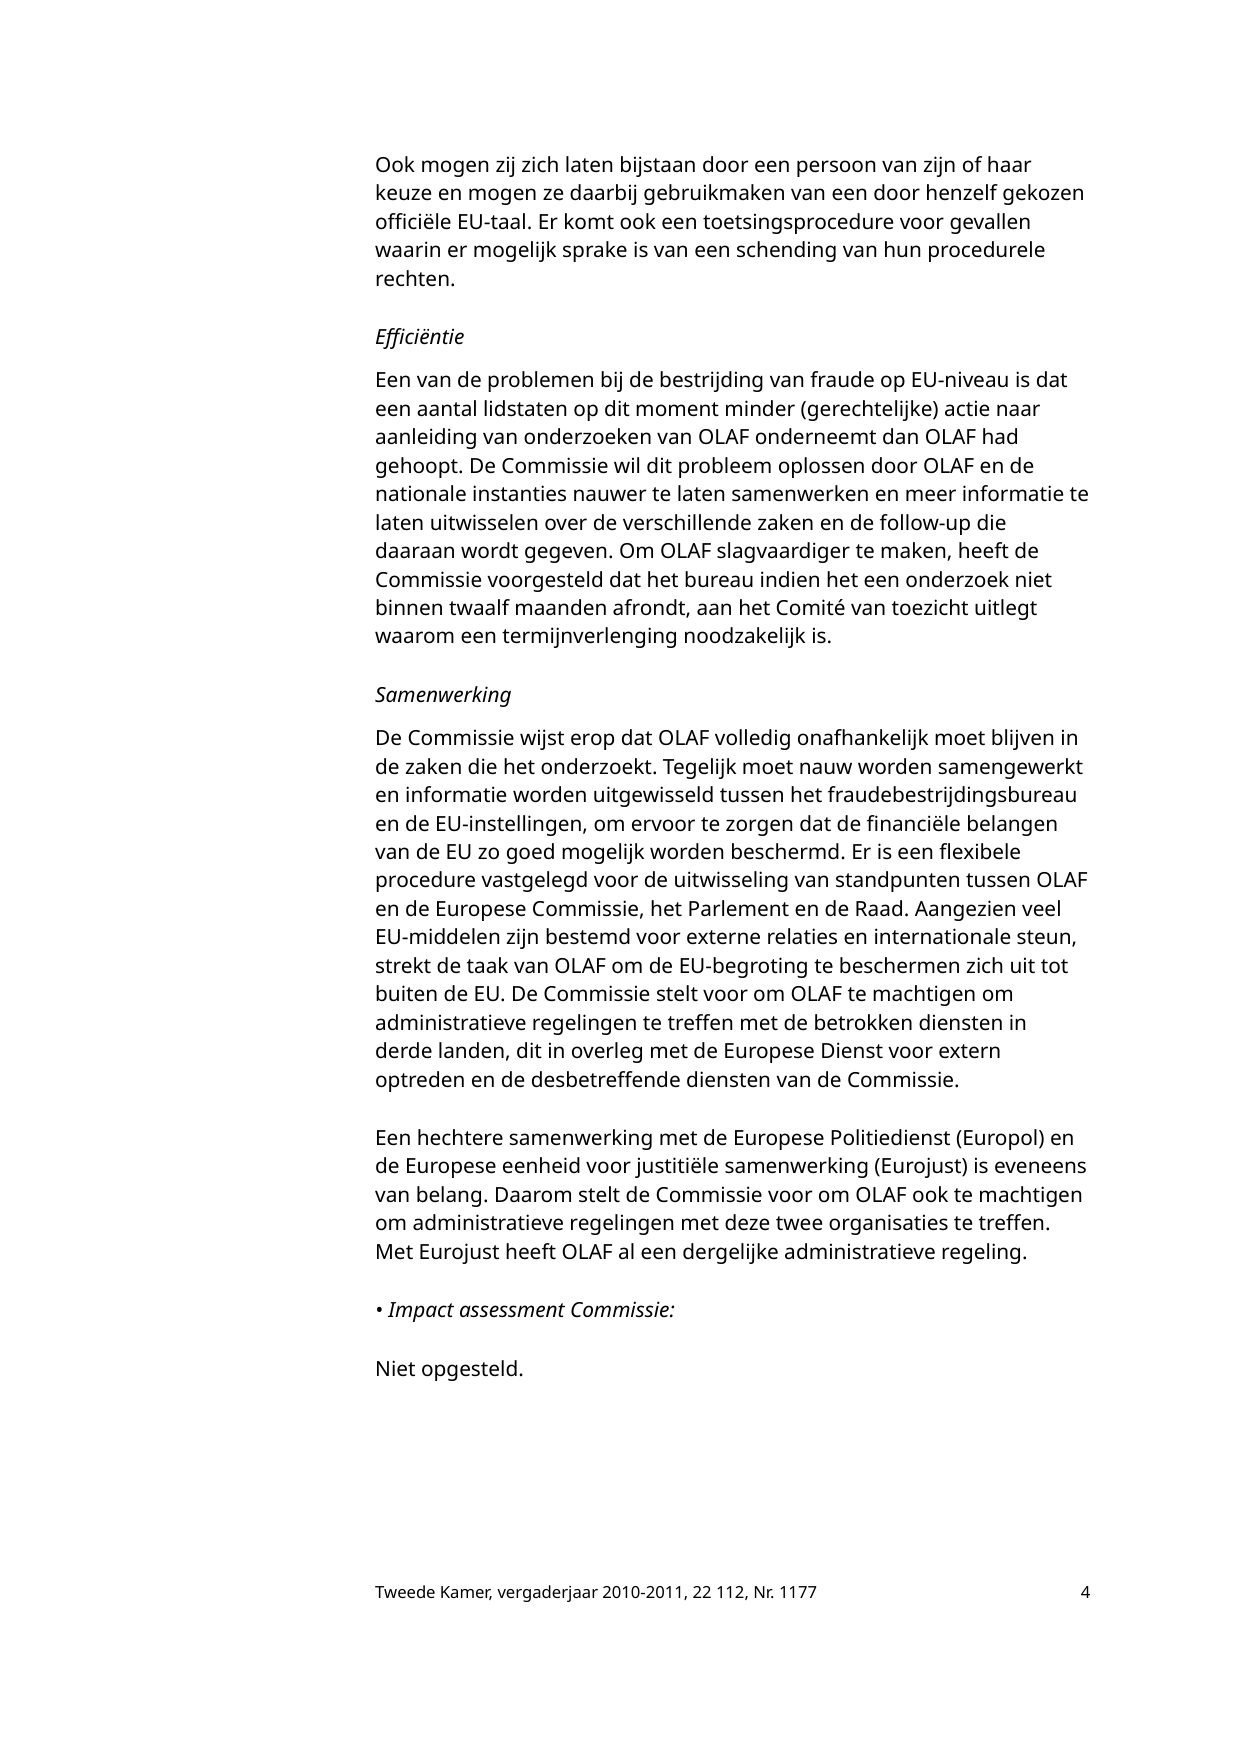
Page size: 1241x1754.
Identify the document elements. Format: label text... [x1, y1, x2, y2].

text Een van de problemen bij de bestrijding van fraude op EU-niveau is dat een aantal lidstaten op dit moment minder (gerechtelijke) actie naar aanleiding van onderzoeken van OLAF onderneemt dan OLAF had gehoopt. De Commissie wil dit probleem oplossen door OLAF en de nationale instanties nauwer te laten samenwerken en meer informatie te laten uitwisselen over de verschillende zaken en de follow-up die daaraan wordt gegeven. Om OLAF slagvaardiger te maken, heeft de Commissie voorgesteld dat het bureau indien het een onderzoek niet binnen twaalf maanden afrondt, aan het Comité van toezicht uitlegt waarom een termijnverlenging noodzakelijk is. [375, 366, 1090, 650]
text • Impact assessment Commissie: [375, 1295, 1090, 1324]
text Ook mogen zij zich laten bijstaan door een persoon van zijn of haar keuze en mogen ze daarbij gebruikmaken van een door henzelf gekozen officiële EU-taal. Er komt ook een toetsingsprocedure voor gevallen waarin er mogelijk sprake is van een schending van hun procedurele rechten. [375, 150, 1090, 292]
text Efficiëntie [375, 322, 1090, 351]
text Een hechtere samenwerking met de Europese Politiedienst (Europol) en de Europese eenheid voor justitiële samenwerking (Eurojust) is eveneens van belang. Daarom stelt de Commissie voor om OLAF ook te machtigen om administratieve regelingen met deze twee organisaties te treffen. Met Eurojust heeft OLAF al een dergelijke administratieve regeling. [375, 1123, 1090, 1265]
text Samenwerking [375, 680, 1090, 708]
text Niet opgesteld. [375, 1354, 1090, 1382]
text De Commissie wijst erop dat OLAF volledig onafhankelijk moet blijven in de zaken die het onderzoekt. Tegelijk moet nauw worden samengewerkt en informatie worden uitgewisseld tussen het fraudebestrijdingsbureau en de EU-instellingen, om ervoor te zorgen dat de financiële belangen van de EU zo goed mogelijk worden beschermd. Er is een flexibele procedure vastgelegd voor de uitwisseling van standpunten tussen OLAF en de Europese Commissie, het Parlement en de Raad. Aangezien veel EU-middelen zijn bestemd voor externe relaties en internationale steun, strekt de taak van OLAF om de EU-begroting te beschermen zich uit tot buiten de EU. De Commissie stelt voor om OLAF te machtigen om administratieve regelingen te treffen met de betrokken diensten in derde landen, dit in overleg met de Europese Dienst voor extern optreden en de desbetreffende diensten van de Commissie. [375, 723, 1090, 1093]
